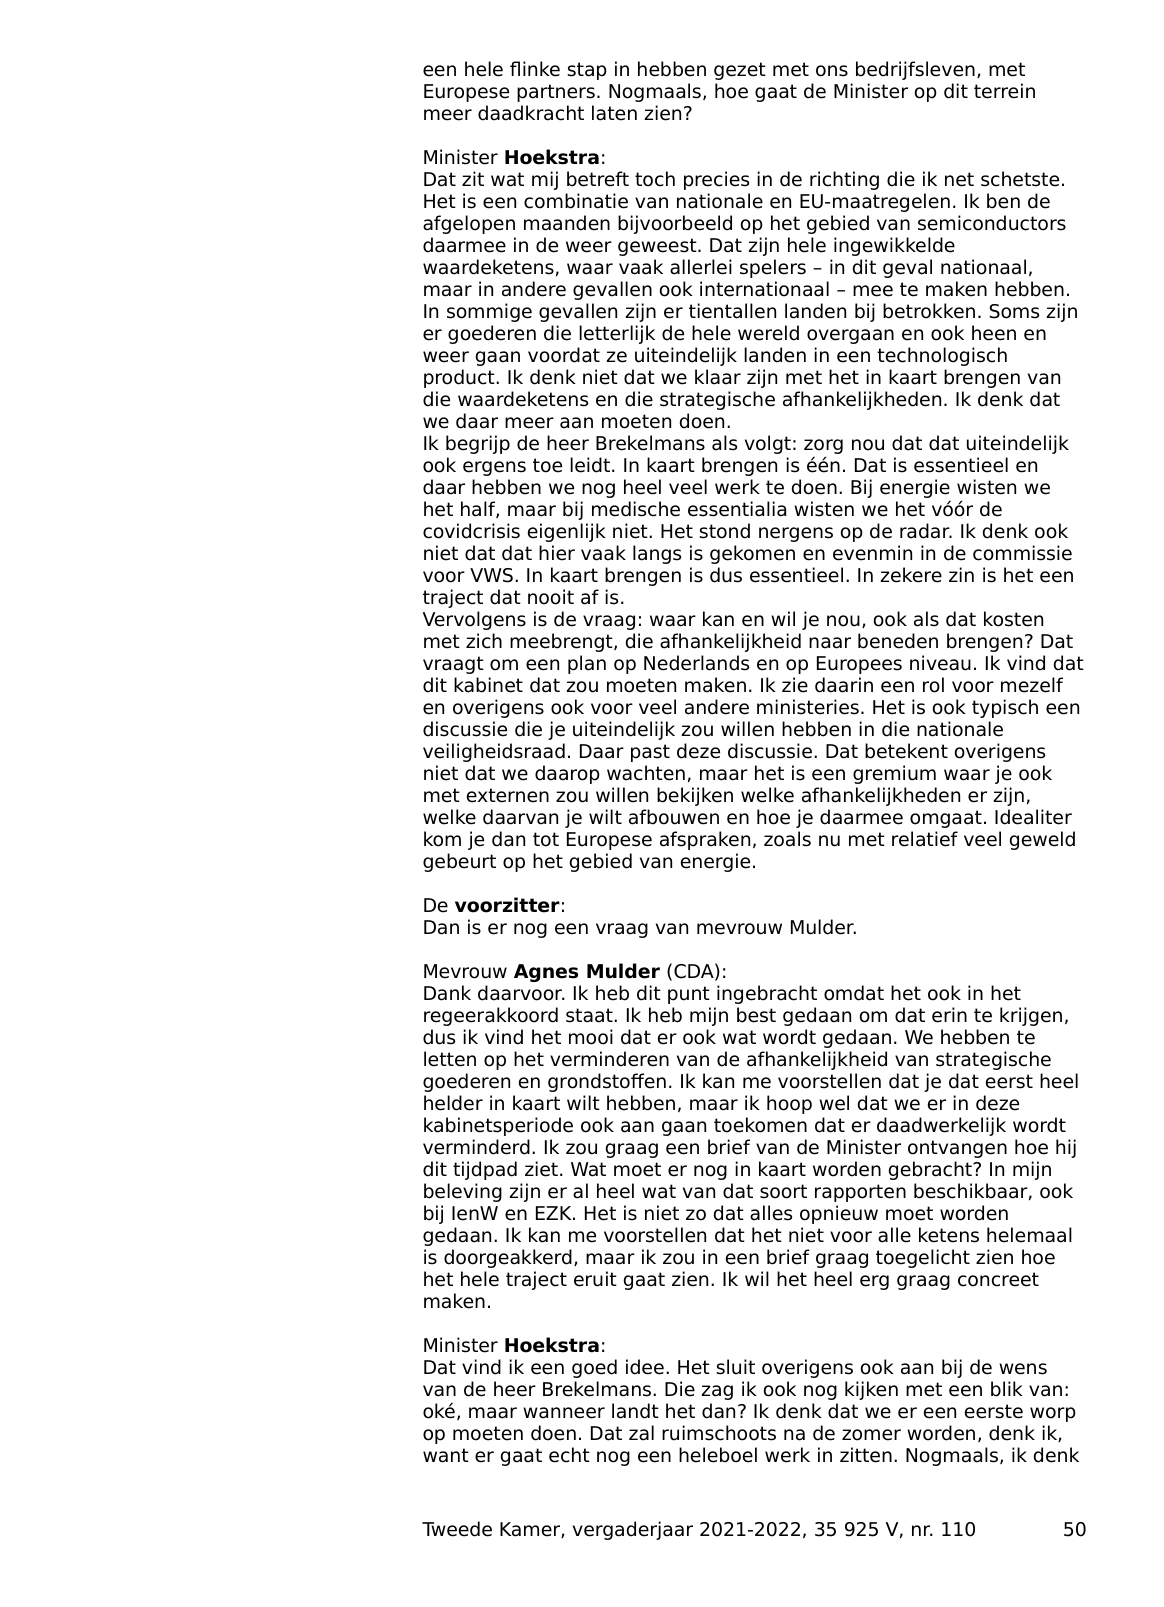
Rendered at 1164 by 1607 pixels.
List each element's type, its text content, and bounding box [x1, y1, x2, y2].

text Minister Hoekstra: [422, 1335, 1087, 1357]
text Minister Hoekstra: [422, 147, 1087, 169]
text De voorzitter: [422, 895, 1087, 917]
text Vervolgens is de vraag: waar kan en wil je nou, ook als dat kosten met zich meebrengt, die afhankelijkheid naar beneden brengen? Dat vraagt om een plan op Nederlands en op Europees niveau. Ik vind dat dit kabinet dat zou moeten maken. Ik zie daarin een rol voor mezelf en overigens ook voor veel andere ministeries. Het is ook typisch een discussie die je uiteindelijk zou willen hebben in die nationale veiligheidsraad. Daar past deze discussie. Dat betekent overigens niet dat we daarop wachten, maar het is een gremium waar je ook met externen zou willen bekijken welke afhankelijkheden er zijn, welke daarvan je wilt afbouwen en hoe je daarmee omgaat. Idealiter kom je dan tot Europese afspraken, zoals nu met relatief veel geweld gebeurt op het gebied van energie. [422, 609, 1087, 872]
text Ik begrijp de heer Brekelmans als volgt: zorg nou dat dat uiteindelijk ook ergens toe leidt. In kaart brengen is één. Dat is essentieel en daar hebben we nog heel veel werk te doen. Bij energie wisten we het half, maar bij medische essentialia wisten we het vóór de covidcrisis eigenlijk niet. Het stond nergens op de radar. Ik denk ook niet dat dat hier vaak langs is gekomen en evenmin in de commissie voor VWS. In kaart brengen is dus essentieel. In zekere zin is het een traject dat nooit af is. [422, 433, 1087, 609]
text Dan is er nog een vraag van mevrouw Mulder. [422, 917, 1087, 939]
text Dat zit wat mij betreft toch precies in de richting die ik net schetste. Het is een combinatie van nationale en EU-maatregelen. Ik ben de afgelopen maanden bijvoorbeeld op het gebied van semiconductors daarmee in de weer geweest. Dat zijn hele ingewikkelde waardeketens, waar vaak allerlei spelers – in dit geval nationaal, maar in andere gevallen ook internationaal – mee te maken hebben. In sommige gevallen zijn er tientallen landen bij betrokken. Soms zijn er goederen die letterlijk de hele wereld overgaan en ook heen en weer gaan voordat ze uiteindelijk landen in een technologisch product. Ik denk niet dat we klaar zijn met het in kaart brengen van die waardeketens en die strategische afhankelijkheden. Ik denk dat we daar meer aan moeten doen. [422, 169, 1087, 433]
text Dat vind ik een goed idee. Het sluit overigens ook aan bij de wens van de heer Brekelmans. Die zag ik ook nog kijken met een blik van: oké, maar wanneer landt het dan? Ik denk dat we er een eerste worp op moeten doen. Dat zal ruimschoots na de zomer worden, denk ik, want er gaat echt nog een heleboel werk in zitten. Nogmaals, ik denk [422, 1357, 1087, 1467]
text een hele flinke stap in hebben gezet met ons bedrijfsleven, met Europese partners. Nogmaals, hoe gaat de Minister op dit terrein meer daadkracht laten zien? [422, 59, 1087, 125]
text Dank daarvoor. Ik heb dit punt ingebracht omdat het ook in het regeerakkoord staat. Ik heb mijn best gedaan om dat erin te krijgen, dus ik vind het mooi dat er ook wat wordt gedaan. We hebben te letten op het verminderen van de afhankelijkheid van strategische goederen en grondstoffen. Ik kan me voorstellen dat je dat eerst heel helder in kaart wilt hebben, maar ik hoop wel dat we er in deze kabinetsperiode ook aan gaan toekomen dat er daadwerkelijk wordt verminderd. Ik zou graag een brief van de Minister ontvangen hoe hij dit tijdpad ziet. Wat moet er nog in kaart worden gebracht? In mijn beleving zijn er al heel wat van dat soort rapporten beschikbaar, ook bij IenW en EZK. Het is niet zo dat alles opnieuw moet worden gedaan. Ik kan me voorstellen dat het niet voor alle ketens helemaal is doorgeakkerd, maar ik zou in een brief graag toegelicht zien hoe het hele traject eruit gaat zien. Ik wil het heel erg graag concreet maken. [422, 983, 1087, 1312]
text Mevrouw Agnes Mulder (CDA): [422, 961, 1087, 983]
